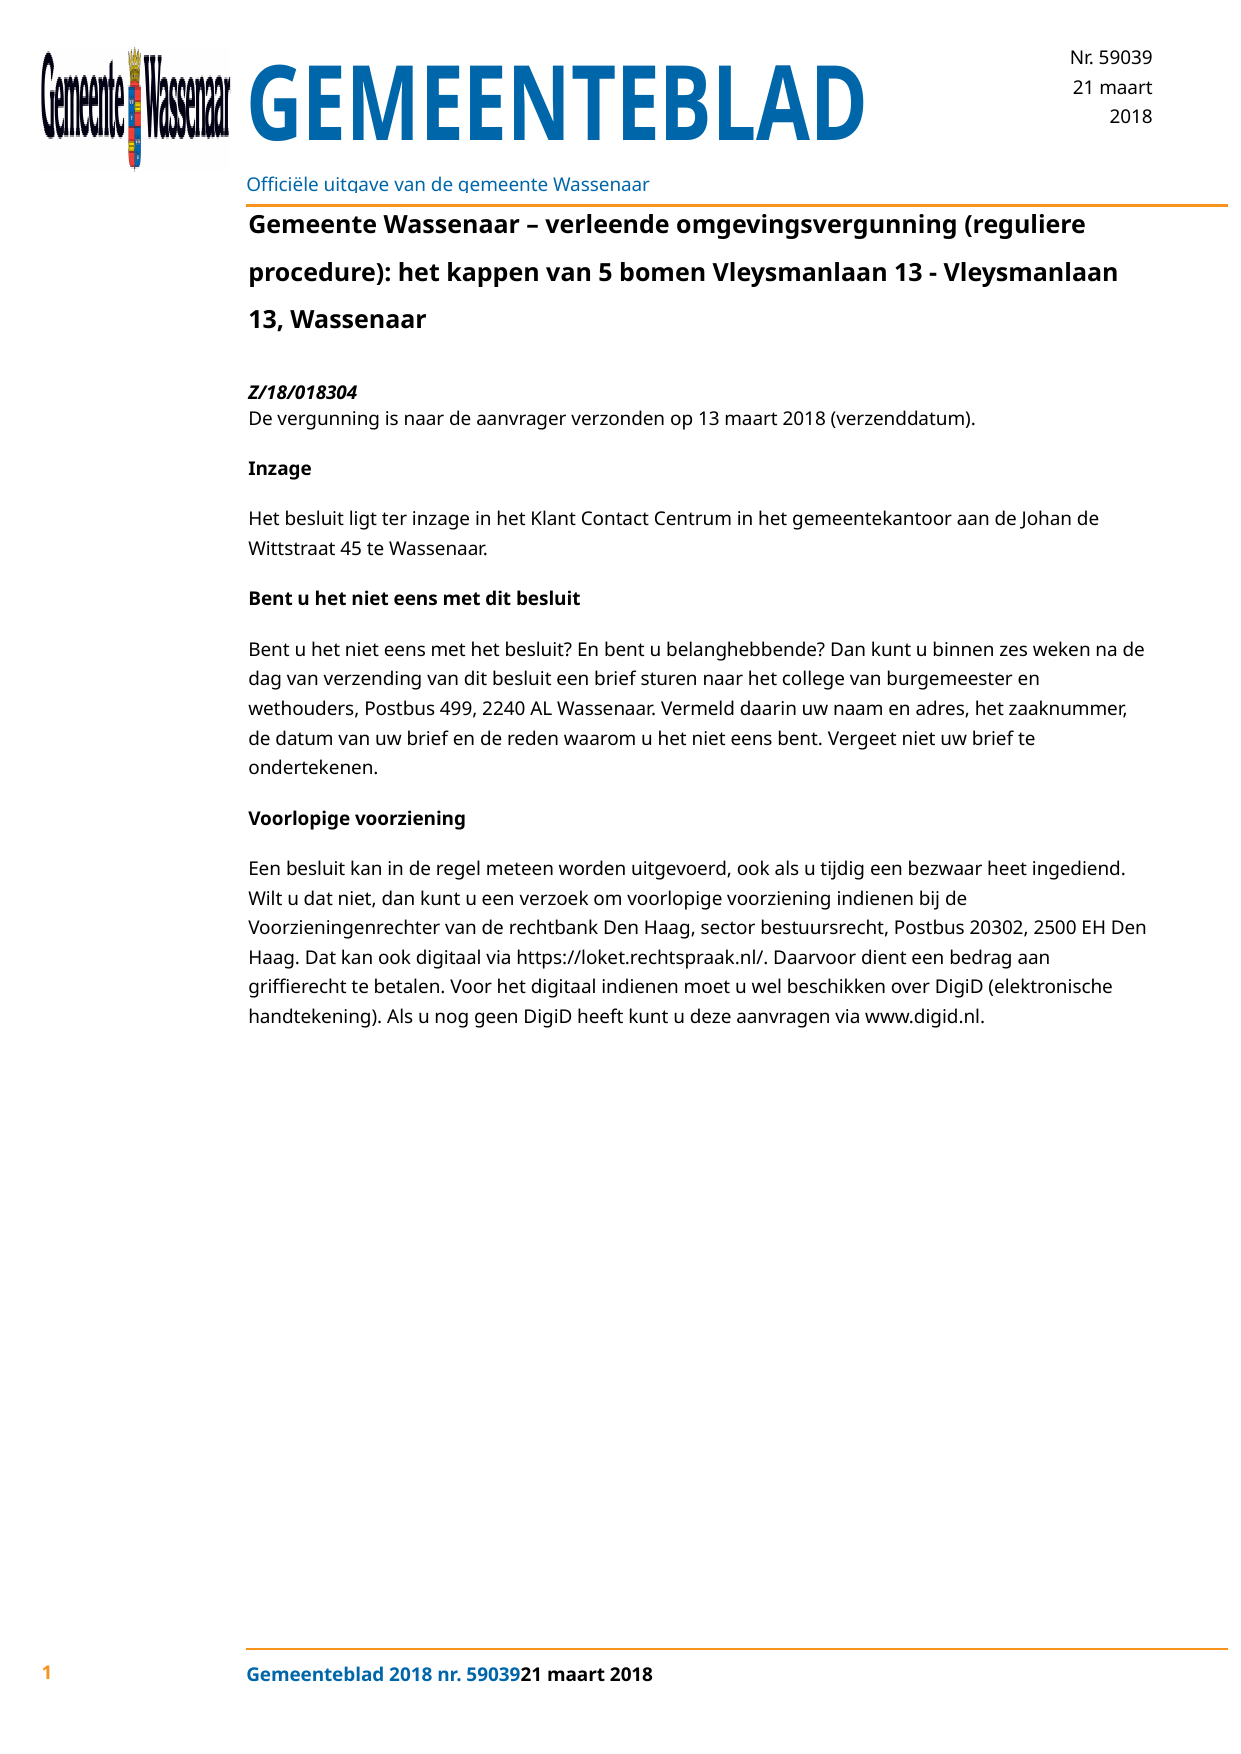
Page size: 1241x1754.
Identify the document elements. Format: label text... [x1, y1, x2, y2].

text Het besluit ligt ter inzage in het Klant Contact Centrum in het gemeentekantoor aan de Johan de Wittstraat 45 te Wassenaar. [248, 506, 1152, 561]
text Inzage [248, 455, 1152, 481]
text De vergunning is naar de aanvrager verzonden op 13 maart 2018 (verzenddatum). [248, 405, 1152, 431]
text Gemeente Wassenaar – verleende omgevingsvergunning (reguliere procedure): het kappen van 5 bomen Vleysmanlaan 13 - Vleysmanlaan 13, Wassenaar [248, 207, 1152, 336]
text Een besluit kan in de regel meteen worden uitgevoerd, ook als u tijdig een bezwaar heet ingediend. Wilt u dat niet, dan kunt u een verzoek om voorlopige voorziening indienen bij de Voorzieningenrechter van de rechtbank Den Haag, sector bestuursrecht, Postbus 20302, 2500 EH Den Haag. Dat kan ook digitaal via https://loket.rechtspraak.nl/. Daarvoor dient een bedrag aan griffierecht te betalen. Voor het digitaal indienen moet u wel beschikken over DigiD (elektronische handtekening). Als u nog geen DigiD heeft kunt u deze aanvragen via www.digid.nl. [248, 855, 1152, 1029]
text Bent u het niet eens met dit besluit [248, 586, 1152, 611]
picture [41, 47, 231, 172]
text Bent u het niet eens met het besluit? En bent u belanghebbende? Dan kunt u binnen zes weken na de dag van verzending van dit besluit een brief sturen naar het college van burgemeester en wethouders, Postbus 499, 2240 AL Wassenaar. Vermeld daarin uw naam en adres, het zaaknummer, de datum van uw brief en de reden waarom u het niet eens bent. Vergeet niet uw brief te ondertekenen. [248, 636, 1152, 780]
text Voorlopige voorziening [248, 805, 1152, 831]
text Z/18/018304 [248, 379, 1152, 405]
